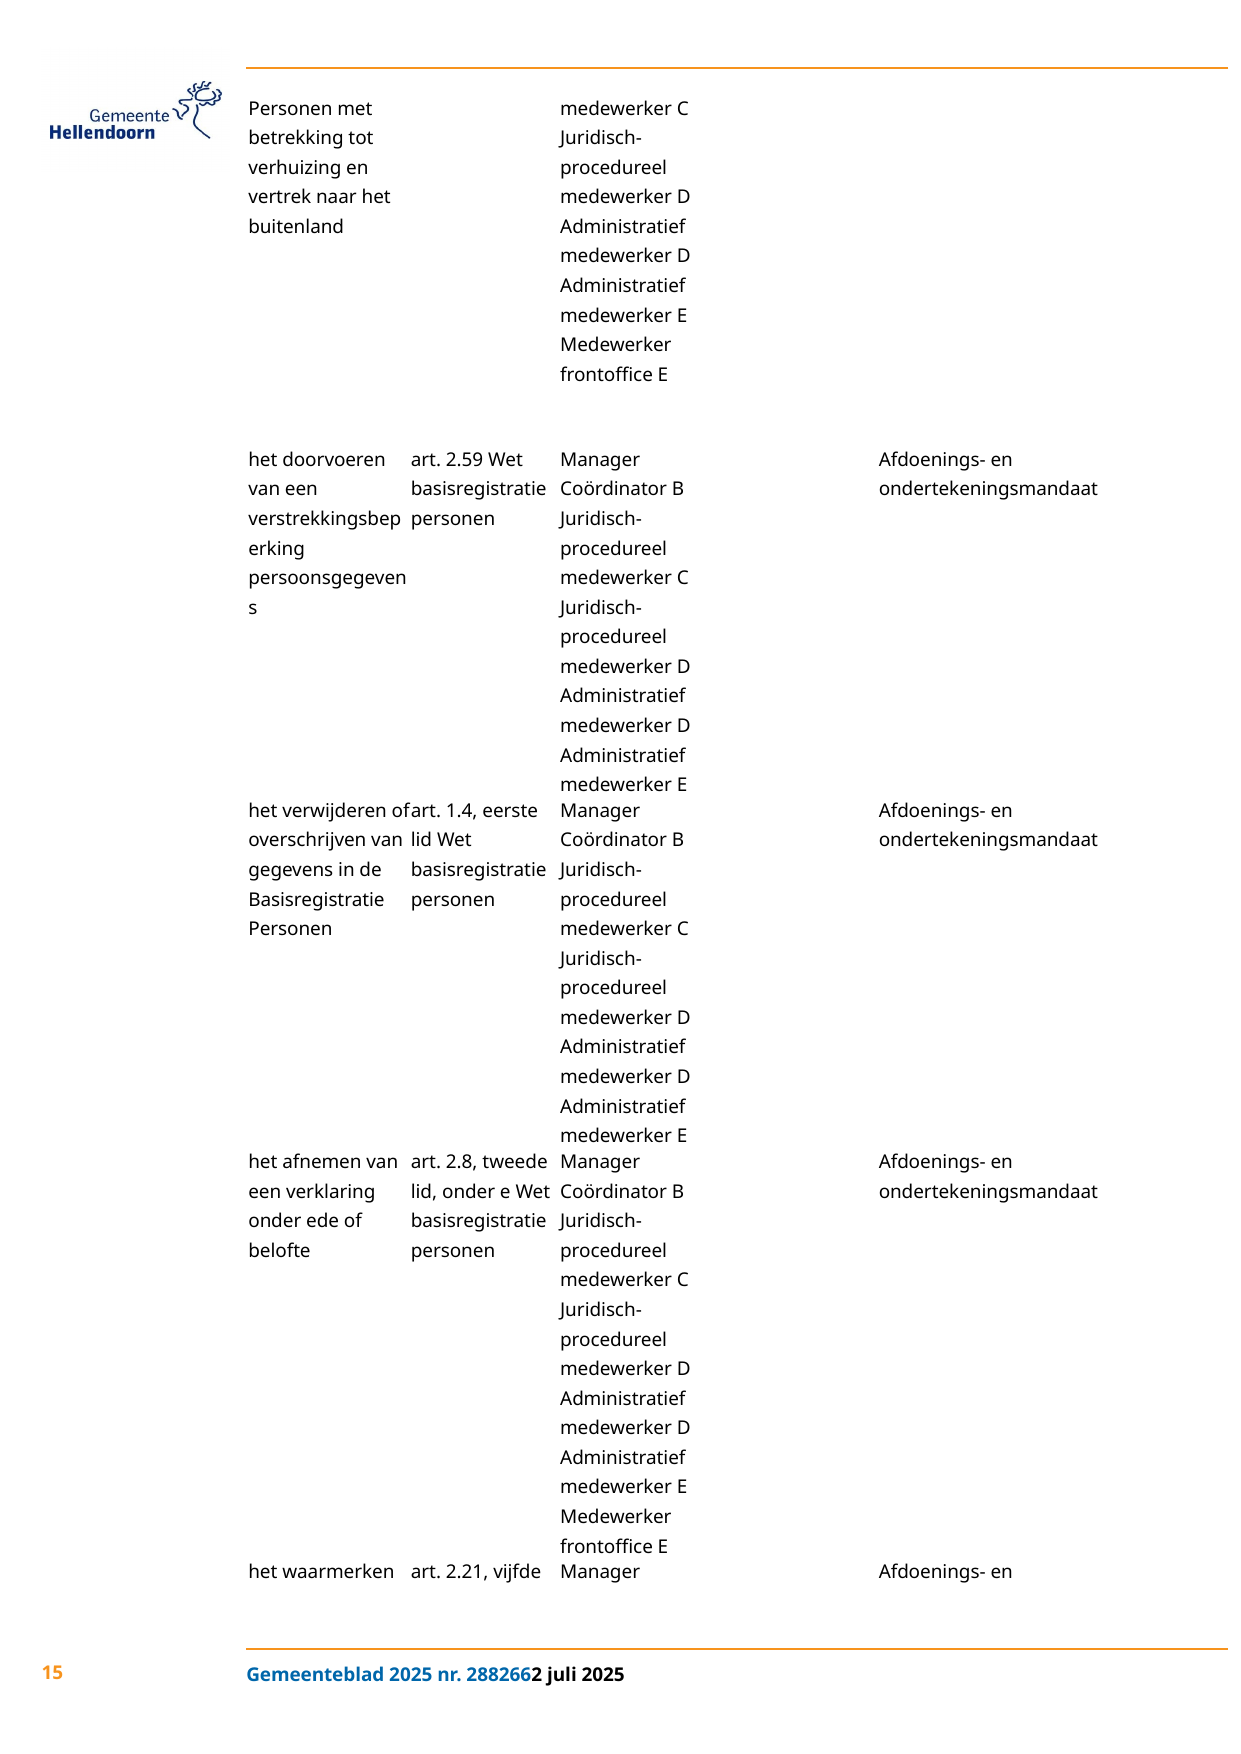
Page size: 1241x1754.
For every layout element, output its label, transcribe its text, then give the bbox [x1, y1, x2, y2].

table_cell Manager [560, 1559, 729, 1584]
table_cell [729, 1559, 878, 1584]
table_cell Afdoenings- en [879, 1559, 1152, 1584]
table_cell [729, 446, 878, 797]
table_cell art. 2.59 Wet basisregistratie personen [411, 446, 560, 797]
table_cell [729, 797, 878, 1148]
table_cell Personen met betrekking tot verhuizing en vertrek naar het buitenland [248, 95, 411, 446]
table_cell art. 2.8, tweede lid, onder e Wet basisregistratie personen [411, 1148, 560, 1558]
table_cell Manager Coördinator B Juridisch-procedureel medewerker C Juridisch-procedureel medewerker D Administratief medewerker D Administratief medewerker E [560, 797, 729, 1148]
table_cell Afdoenings- en ondertekeningsmandaat [879, 1148, 1152, 1558]
picture [41, 47, 231, 172]
table_cell [879, 95, 1152, 446]
table_cell het doorvoeren van een verstrekkingsbeperking persoonsgegevens [248, 446, 411, 797]
table_cell Manager Coördinator B Juridisch-procedureel medewerker C Juridisch-procedureel medewerker D Administratief medewerker D Administratief medewerker E Medewerker frontoffice E [560, 1148, 729, 1558]
table_cell het verwijderen of overschrijven van gegevens in de Basisregistratie Personen [248, 797, 411, 1148]
table_cell Afdoenings- en ondertekeningsmandaat [879, 446, 1152, 797]
table_cell het afnemen van een verklaring onder ede of belofte [248, 1148, 411, 1558]
table_cell art. 1.4, eerste lid Wet basisregistratie personen [411, 797, 560, 1148]
table_cell Manager Coördinator B Juridisch-procedureel medewerker C Juridisch-procedureel medewerker D Administratief medewerker D Administratief medewerker E [560, 446, 729, 797]
table_cell het waarmerken [248, 1559, 411, 1584]
table_cell [729, 95, 878, 446]
table_cell medewerker C Juridisch-procedureel medewerker D Administratief medewerker D Administratief medewerker E Medewerker frontoffice E [560, 95, 729, 446]
table_cell [411, 95, 560, 446]
table_cell Afdoenings- en ondertekeningsmandaat [879, 797, 1152, 1148]
table_cell [729, 1148, 878, 1558]
table_cell art. 2.21, vijfde [411, 1559, 560, 1584]
